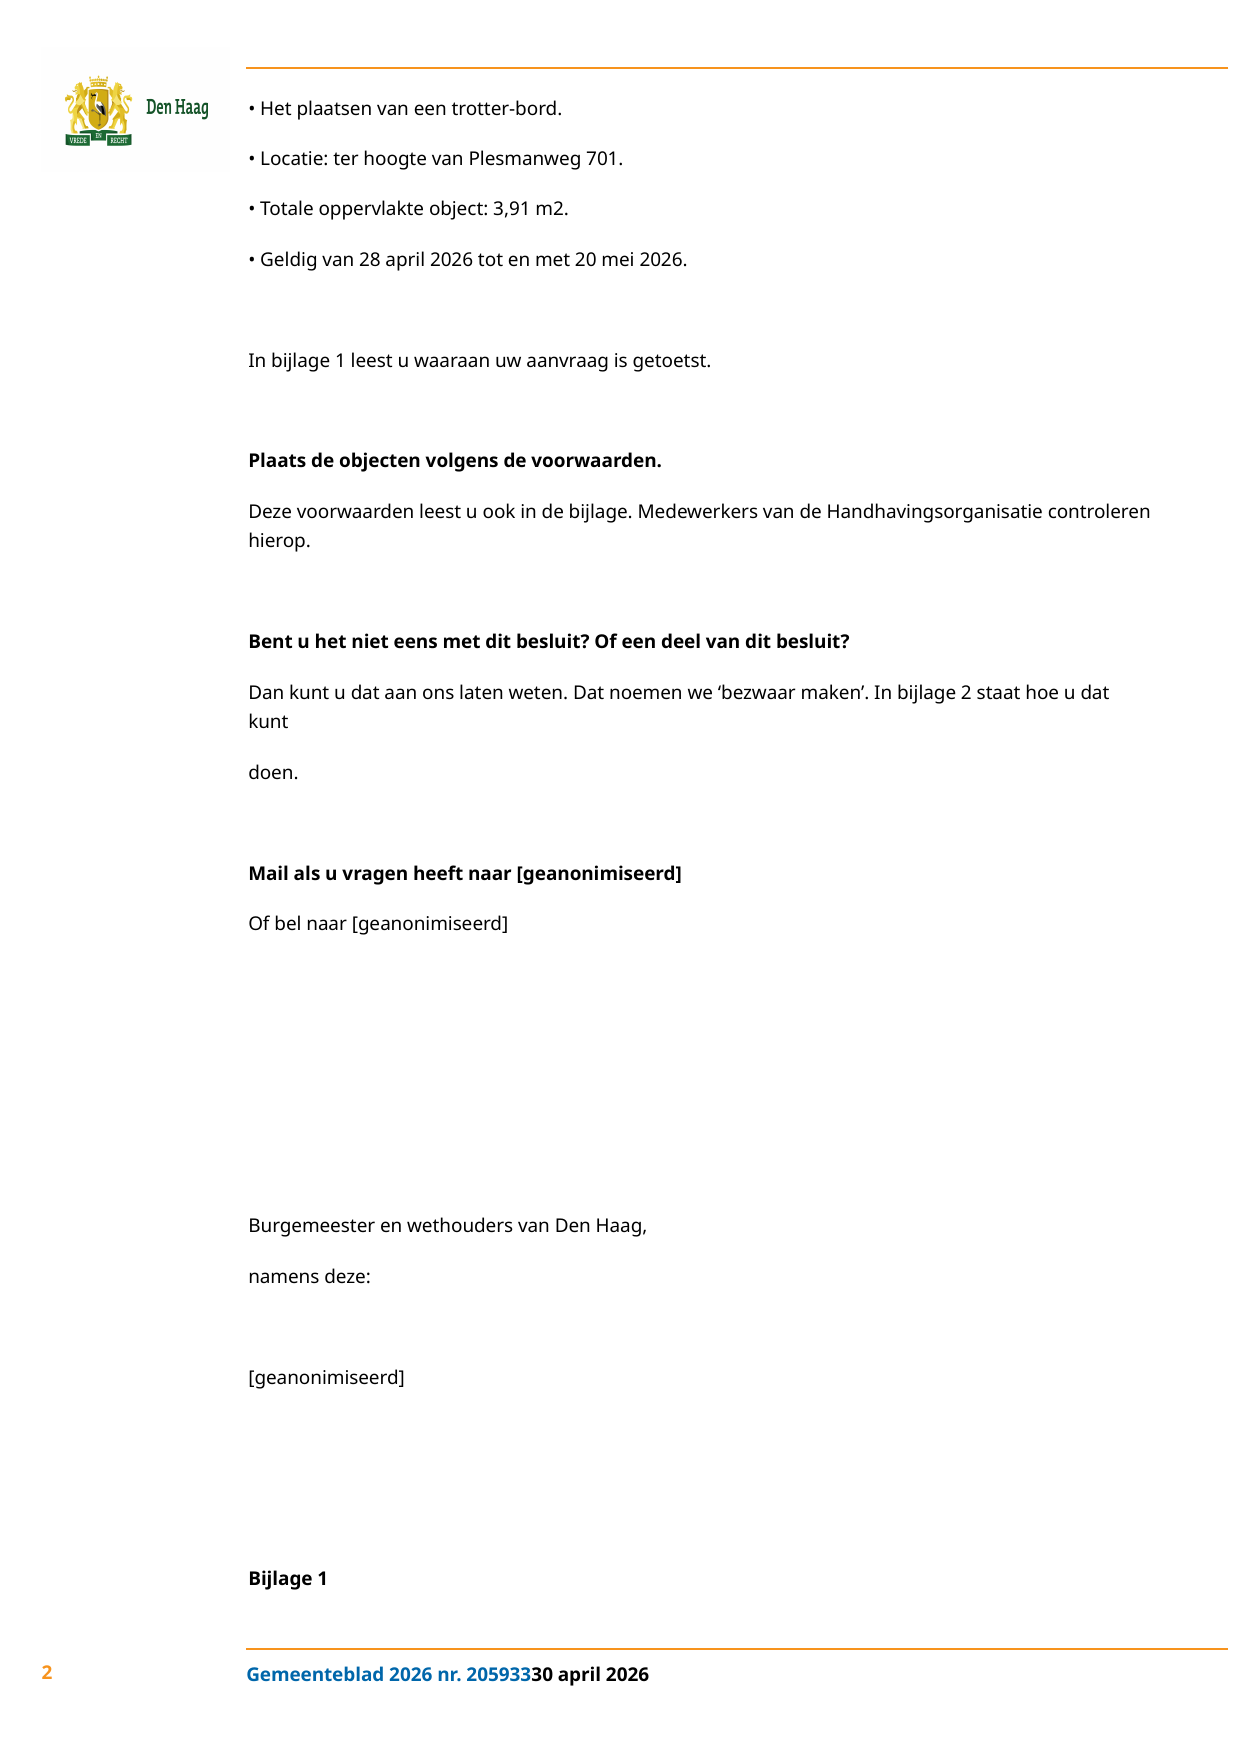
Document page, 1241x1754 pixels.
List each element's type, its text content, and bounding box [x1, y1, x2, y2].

text Burgemeester en wethouders van Den Haag, [248, 1213, 1152, 1238]
text • Het plaatsen van een trotter-bord. [248, 95, 1152, 121]
text Deze voorwaarden leest u ook in de bijlage. Medewerkers van de Handhavingsorganisatie controleren hierop. [248, 498, 1152, 553]
text namens deze: [248, 1263, 1152, 1289]
text Plaats de objecten volgens de voorwaarden. [248, 448, 1152, 473]
text Bent u het niet eens met dit besluit? Of een deel van dit besluit? [248, 628, 1152, 654]
text Of bel naar [geanonimiseerd] [248, 910, 1152, 936]
text • Totale oppervlakte object: 3,91 m2. [248, 196, 1152, 221]
text • Locatie: ter hoogte van Plesmanweg 701. [248, 145, 1152, 171]
text Dan kunt u dat aan ons laten weten. Dat noemen we ‘bezwaar maken’. In bijlage 2 staat hoe u dat kunt [248, 679, 1152, 734]
text Bijlage 1 [248, 1566, 1152, 1591]
text [geanonimiseerd] [248, 1364, 1152, 1390]
text doen. [248, 759, 1152, 785]
text Mail als u vragen heeft naar [geanonimiseerd] [248, 860, 1152, 886]
text • Geldig van 28 april 2026 tot en met 20 mei 2026. [248, 246, 1152, 272]
picture [41, 47, 231, 172]
text In bijlage 1 leest u waaraan uw aanvraag is getoetst. [248, 347, 1152, 373]
